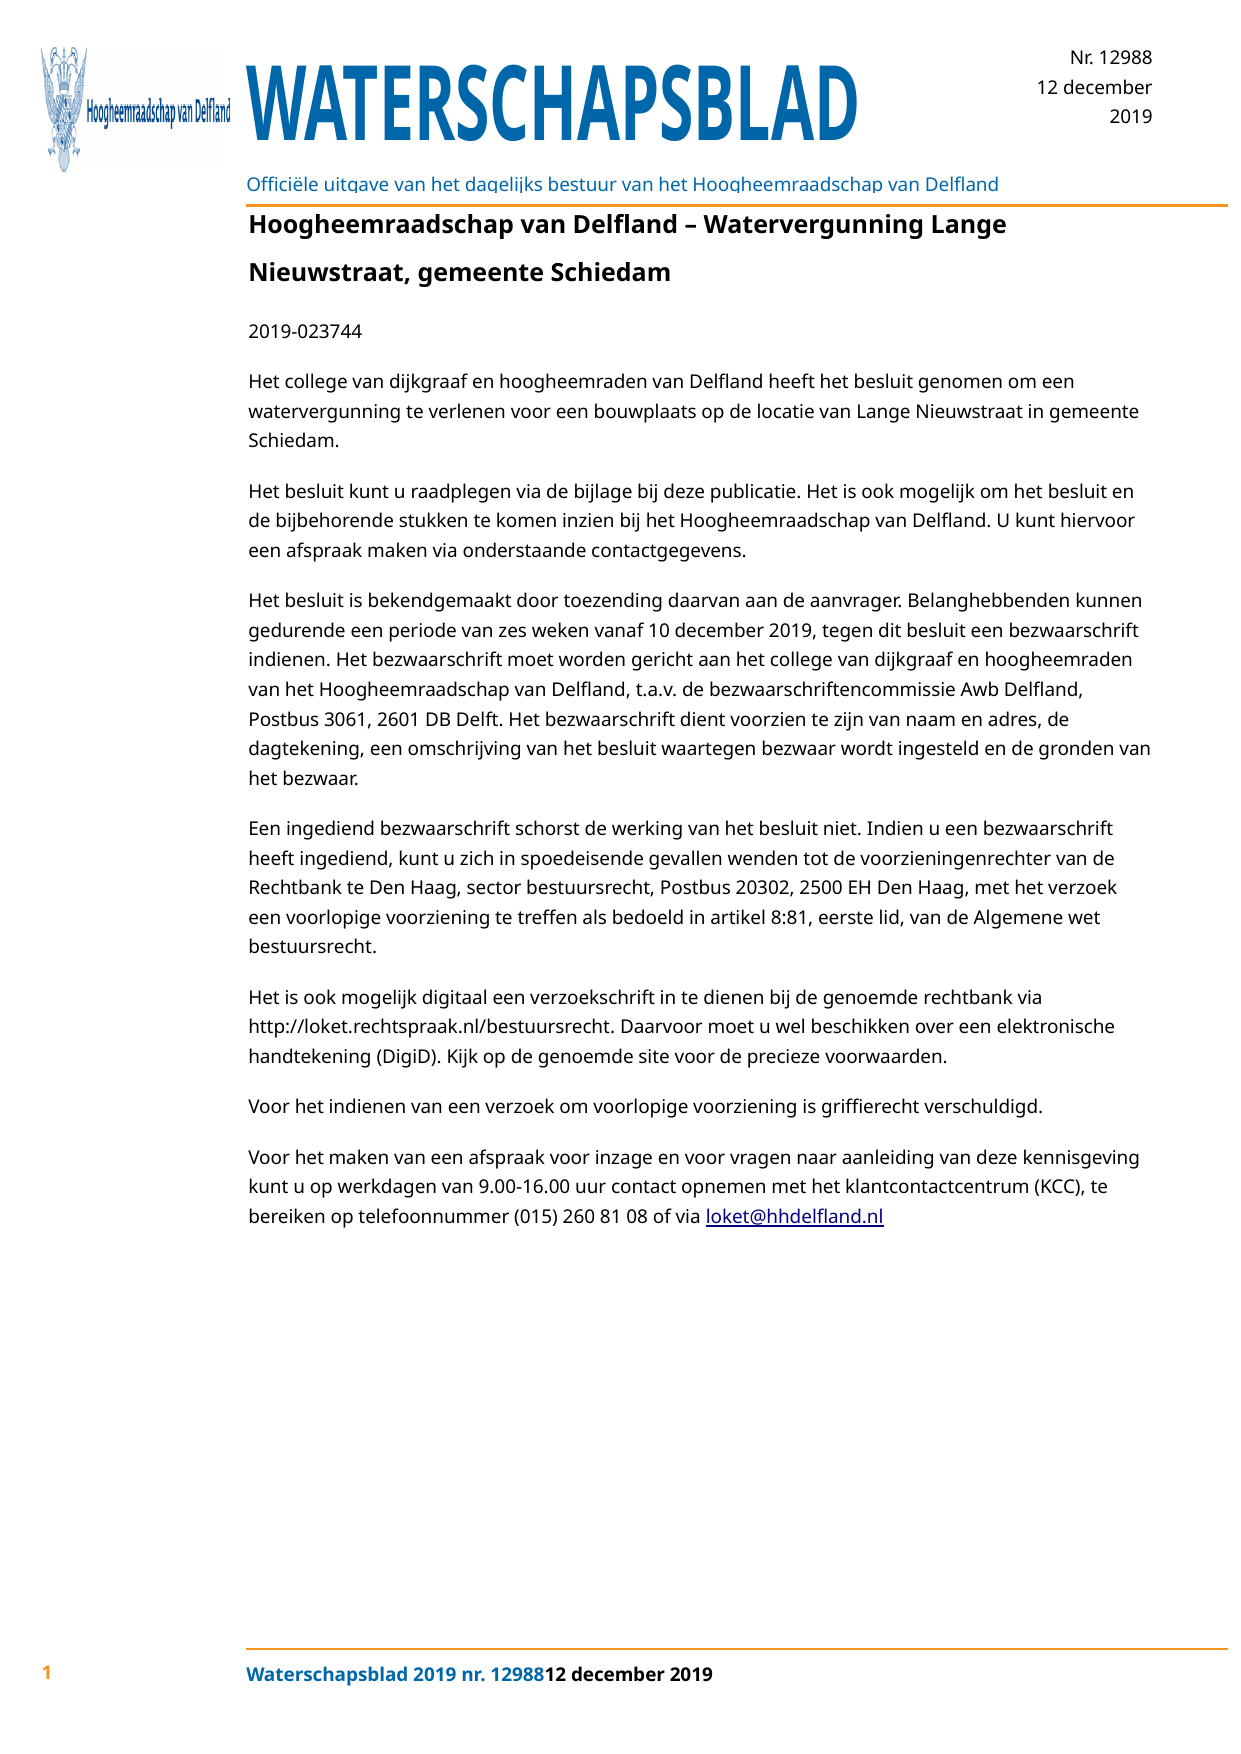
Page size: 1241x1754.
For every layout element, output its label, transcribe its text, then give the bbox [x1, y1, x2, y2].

text Het besluit kunt u raadplegen via de bijlage bij deze publicatie. Het is ook mogelijk om het besluit en de bijbehorende stukken te komen inzien bij het Hoogheemraadschap van Delfland. U kunt hiervoor een afspraak maken via onderstaande contactgegevens. [248, 478, 1152, 563]
text Het is ook mogelijk digitaal een verzoekschrift in te dienen bij de genoemde rechtbank via http://loket.rechtspraak.nl/bestuursrecht. Daarvoor moet u wel beschikken over een elektronische handtekening (DigiD). Kijk op de genoemde site voor de precieze voorwaarden. [248, 984, 1152, 1069]
text Het college van dijkgraaf en hoogheemraden van Delfland heeft het besluit genomen om een watervergunning te verlenen voor een bouwplaats op de locatie van Lange Nieuwstraat in gemeente Schiedam. [248, 368, 1152, 453]
picture [41, 47, 231, 172]
text Hoogheemraadschap van Delfland – Watervergunning Lange Nieuwstraat, gemeente Schiedam [248, 207, 1152, 288]
text Voor het indienen van een verzoek om voorlopige voorziening is griffierecht verschuldigd. [248, 1094, 1152, 1119]
text Het besluit is bekendgemaakt door toezending daarvan aan de aanvrager. Belanghebbenden kunnen gedurende een periode van zes weken vanaf 10 december 2019, tegen dit besluit een bezwaarschrift indienen. Het bezwaarschrift moet worden gericht aan het college van dijkgraaf en hoogheemraden van het Hoogheemraadschap van Delfland, t.a.v. de bezwaarschriftencommissie Awb Delfland, Postbus 3061, 2601 DB Delft. Het bezwaarschrift dient voorzien te zijn van naam en adres, de dagtekening, een omschrijving van het besluit waartegen bezwaar wordt ingesteld en de gronden van het bezwaar. [248, 587, 1152, 791]
text Voor het maken van een afspraak voor inzage en voor vragen naar aanleiding van deze kennisgeving kunt u op werkdagen van 9.00-16.00 uur contact opnemen met het klantcontactcentrum (KCC), te bereiken op telefoonnummer (015) 260 81 08 of via loket@hhdelfland.nl [248, 1144, 1152, 1229]
text 2019-023744 [248, 318, 1152, 344]
text Een ingediend bezwaarschrift schorst de werking van het besluit niet. Indien u een bezwaarschrift heeft ingediend, kunt u zich in spoedeisende gevallen wenden tot de voorzieningenrechter van de Rechtbank te Den Haag, sector bestuursrecht, Postbus 20302, 2500 EH Den Haag, met het verzoek een voorlopige voorziening te treffen als bedoeld in artikel 8:81, eerste lid, van de Algemene wet bestuursrecht. [248, 815, 1152, 959]
